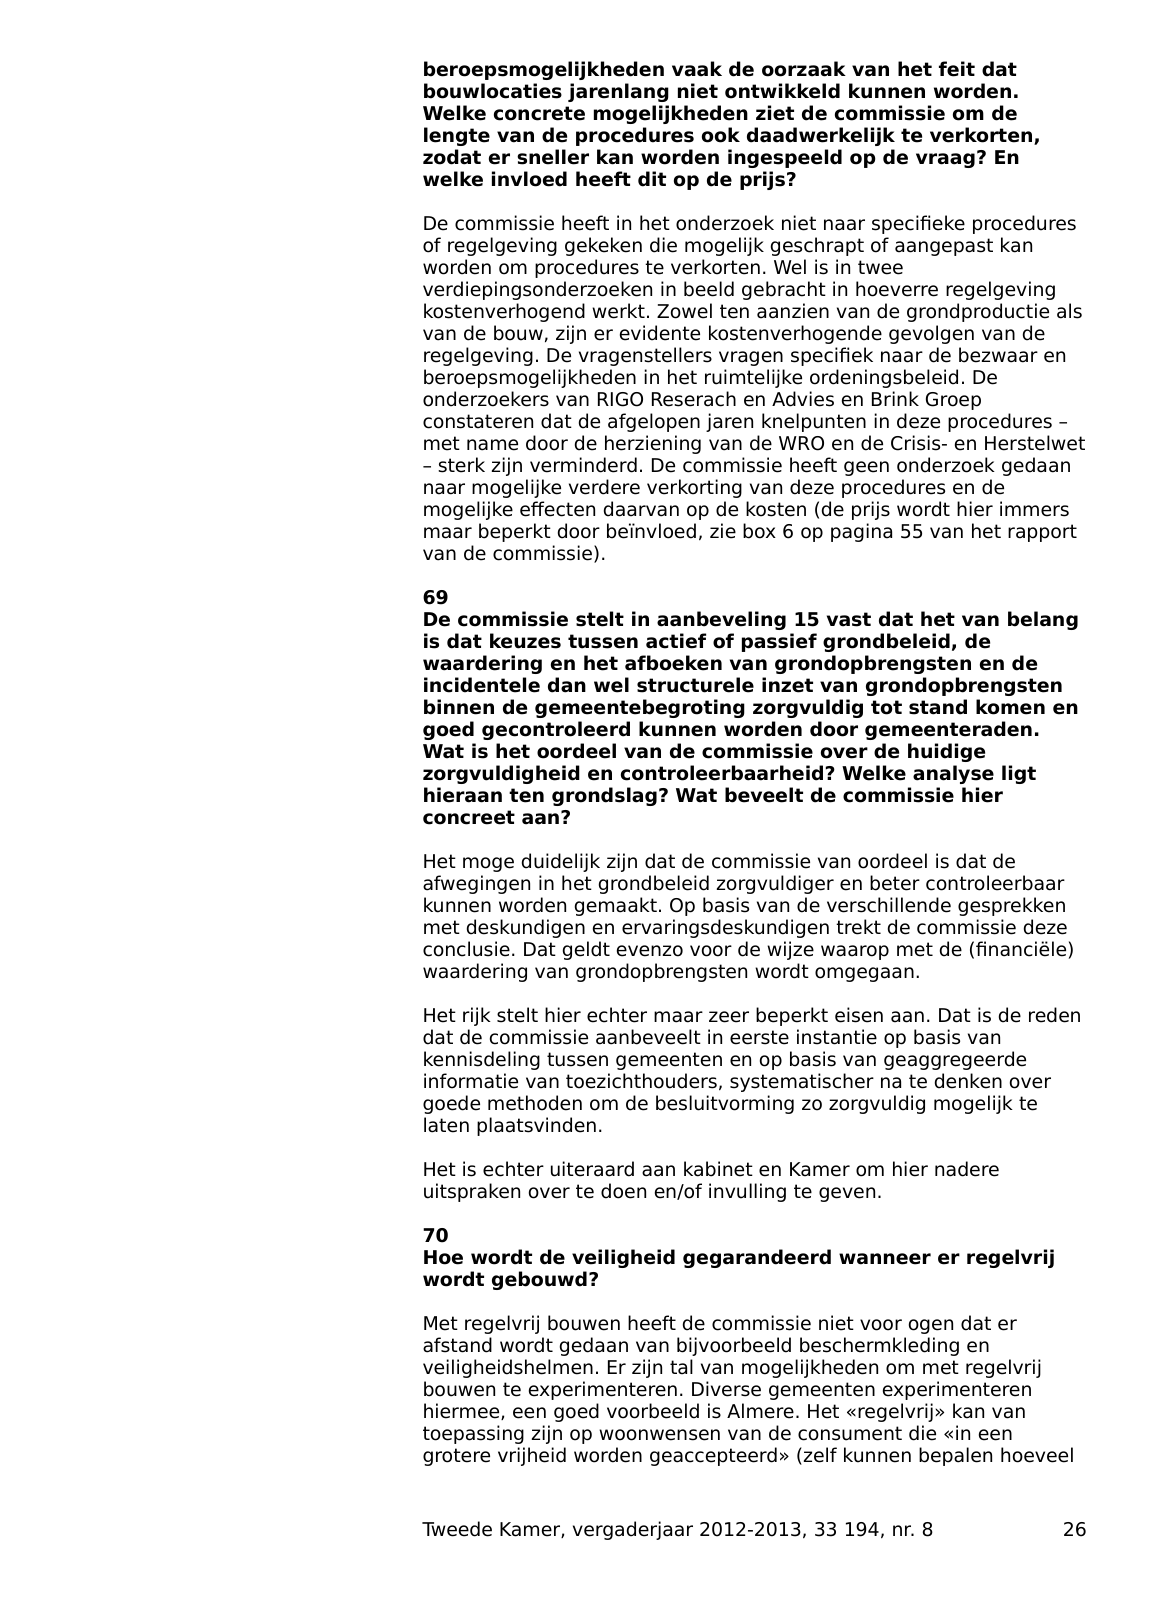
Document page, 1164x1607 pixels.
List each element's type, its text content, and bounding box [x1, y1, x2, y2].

text beroepsmogelijkheden vaak de oorzaak van het feit dat bouwlocaties jarenlang niet ontwikkeld kunnen worden. Welke concrete mogelijkheden ziet de commissie om de lengte van de procedures ook daadwerkelijk te verkorten, zodat er sneller kan worden ingespeeld op de vraag? En welke invloed heeft dit op de prijs? [422, 59, 1087, 191]
text Het moge duidelijk zijn dat de commissie van oordeel is dat de afwegingen in het grondbeleid zorgvuldiger en beter controleerbaar kunnen worden gemaakt. Op basis van de verschillende gesprekken met deskundigen en ervaringsdeskundigen trekt de commissie deze conclusie. Dat geldt evenzo voor de wijze waarop met de (financiële) waardering van grondopbrengsten wordt omgegaan. [422, 851, 1087, 983]
text 69 [422, 587, 1087, 609]
text De commissie heeft in het onderzoek niet naar specifieke procedures of regelgeving gekeken die mogelijk geschrapt of aangepast kan worden om procedures te verkorten. Wel is in twee verdiepingsonderzoeken in beeld gebracht in hoeverre regelgeving kostenverhogend werkt. Zowel ten aanzien van de grondproductie als van de bouw, zijn er evidente kostenverhogende gevolgen van de regelgeving. De vragenstellers vragen specifiek naar de bezwaar en beroepsmogelijkheden in het ruimtelijke ordeningsbeleid. De onderzoekers van RIGO Reserach en Advies en Brink Groep constateren dat de afgelopen jaren knelpunten in deze procedures – met name door de herziening van de WRO en de Crisis- en Herstelwet – sterk zijn verminderd. De commissie heeft geen onderzoek gedaan naar mogelijke verdere verkorting van deze procedures en de mogelijke effecten daarvan op de kosten (de prijs wordt hier immers maar beperkt door beïnvloed, zie box 6 op pagina 55 van het rapport van de commissie). [422, 213, 1087, 565]
text Hoe wordt de veiligheid gegarandeerd wanneer er regelvrij wordt gebouwd? [422, 1247, 1087, 1291]
text 70 [422, 1225, 1087, 1247]
text Het is echter uiteraard aan kabinet en Kamer om hier nadere uitspraken over te doen en/of invulling te geven. [422, 1159, 1087, 1203]
text Met regelvrij bouwen heeft de commissie niet voor ogen dat er afstand wordt gedaan van bijvoorbeeld beschermkleding en veiligheidshelmen. Er zijn tal van mogelijkheden om met regelvrij bouwen te experimenteren. Diverse gemeenten experimenteren hiermee, een goed voorbeeld is Almere. Het «regelvrij» kan van toepassing zijn op woonwensen van de consument die «in een grotere vrijheid worden geaccepteerd» (zelf kunnen bepalen hoeveel [422, 1313, 1087, 1467]
text De commissie stelt in aanbeveling 15 vast dat het van belang is dat keuzes tussen actief of passief grondbeleid, de waardering en het afboeken van grondopbrengsten en de incidentele dan wel structurele inzet van grondopbrengsten binnen de gemeentebegroting zorgvuldig tot stand komen en goed gecontroleerd kunnen worden door gemeenteraden. Wat is het oordeel van de commissie over de huidige zorgvuldigheid en controleerbaarheid? Welke analyse ligt hieraan ten grondslag? Wat beveelt de commissie hier concreet aan? [422, 609, 1087, 829]
text Het rijk stelt hier echter maar zeer beperkt eisen aan. Dat is de reden dat de commissie aanbeveelt in eerste instantie op basis van kennisdeling tussen gemeenten en op basis van geaggregeerde informatie van toezichthouders, systematischer na te denken over goede methoden om de besluitvorming zo zorgvuldig mogelijk te laten plaatsvinden. [422, 1005, 1087, 1137]
